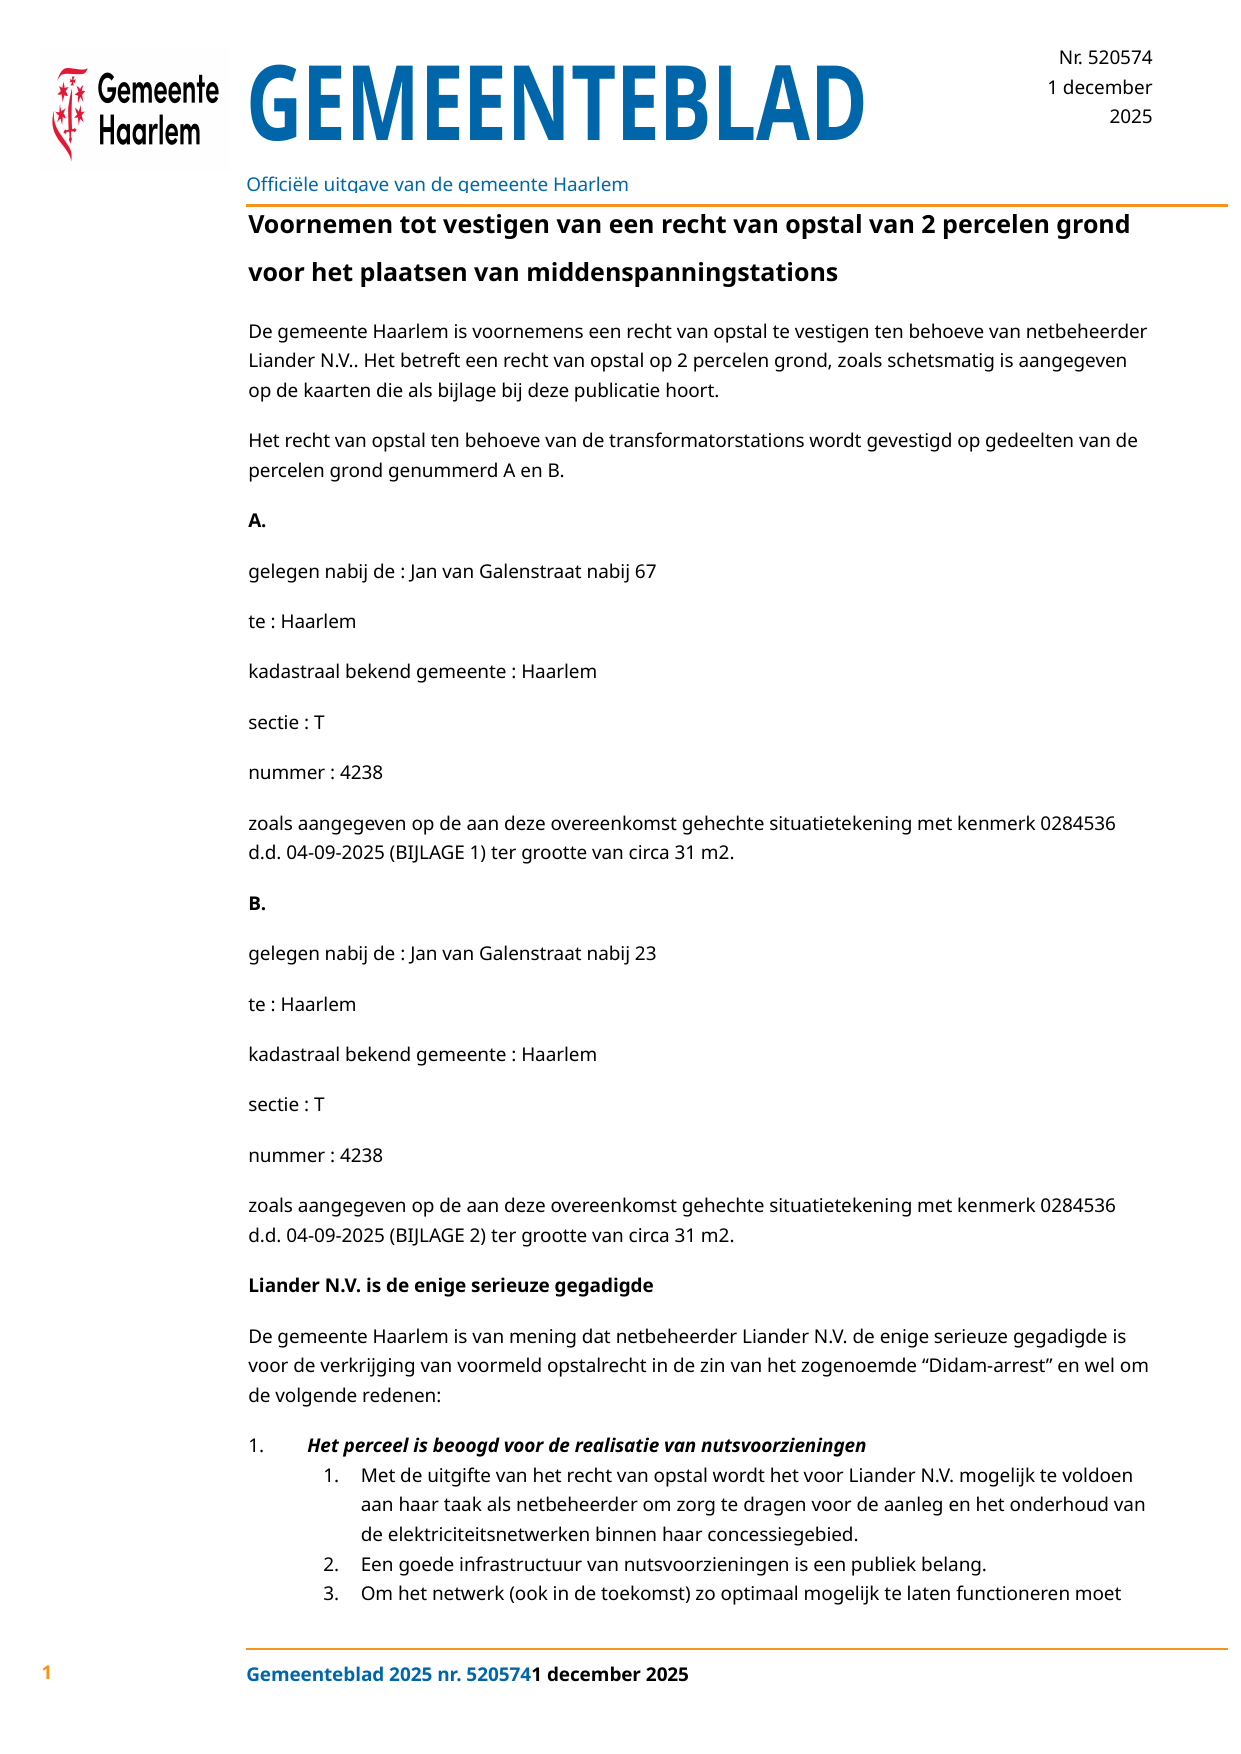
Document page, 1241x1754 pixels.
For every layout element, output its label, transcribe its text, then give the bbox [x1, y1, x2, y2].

text De gemeente Haarlem is van mening dat netbeheerder Liander N.V. de enige serieuze gegadigde is voor de verkrijging van voormeld opstalrecht in de zin van het zogenoemde “Didam-arrest” en wel om de volgende redenen: [248, 1323, 1152, 1408]
list Een goede infrastructuur van nutsvoorzieningen is een publiek belang. [323, 1551, 1152, 1577]
text A. [248, 507, 1152, 533]
text Het recht van opstal ten behoeve van de transformatorstations wordt gevestigd op gedeelten van de percelen grond genummerd A en B. [248, 427, 1152, 483]
list Het perceel is beoogd voor de realisatie van nutsvoorzieningen [248, 1432, 1152, 1458]
text zoals aangegeven op de aan deze overeenkomst gehechte situatietekening met kenmerk 0284536 d.d. 04-09-2025 (BIJLAGE 1) ter grootte van circa 31 m2. [248, 810, 1152, 865]
text De gemeente Haarlem is voornemens een recht van opstal te vestigen ten behoeve van netbeheerder Liander N.V.. Het betreft een recht van opstal op 2 percelen grond, zoals schetsmatig is aangegeven op de kaarten die als bijlage bij deze publicatie hoort. [248, 318, 1152, 403]
text te : Haarlem [248, 991, 1152, 1017]
text kadastraal bekend gemeente : Haarlem [248, 659, 1152, 684]
text sectie : T [248, 709, 1152, 735]
text nummer : 4238 [248, 759, 1152, 785]
text Voornemen tot vestigen van een recht van opstal van 2 percelen grond voor het plaatsen van middenspanningstations [248, 207, 1152, 288]
list Om het netwerk (ook in de toekomst) zo optimaal mogelijk te laten functioneren moet [323, 1580, 1152, 1606]
text zoals aangegeven op de aan deze overeenkomst gehechte situatietekening met kenmerk 0284536 d.d. 04-09-2025 (BIJLAGE 2) ter grootte van circa 31 m2. [248, 1192, 1152, 1248]
text Liander N.V. is de enige serieuze gegadigde [248, 1272, 1152, 1298]
text sectie : T [248, 1092, 1152, 1117]
text gelegen nabij de : Jan van Galenstraat nabij 67 [248, 558, 1152, 584]
text gelegen nabij de : Jan van Galenstraat nabij 23 [248, 940, 1152, 966]
picture [41, 47, 231, 172]
text kadastraal bekend gemeente : Haarlem [248, 1041, 1152, 1067]
text nummer : 4238 [248, 1142, 1152, 1168]
text te : Haarlem [248, 608, 1152, 634]
list Met de uitgifte van het recht van opstal wordt het voor Liander N.V. mogelijk te voldoen aan haar taak als netbeheerder om zorg te dragen voor de aanleg en het onderhoud van de elektriciteitsnetwerken binnen haar concessiegebied. [323, 1462, 1152, 1547]
text B. [248, 890, 1152, 916]
